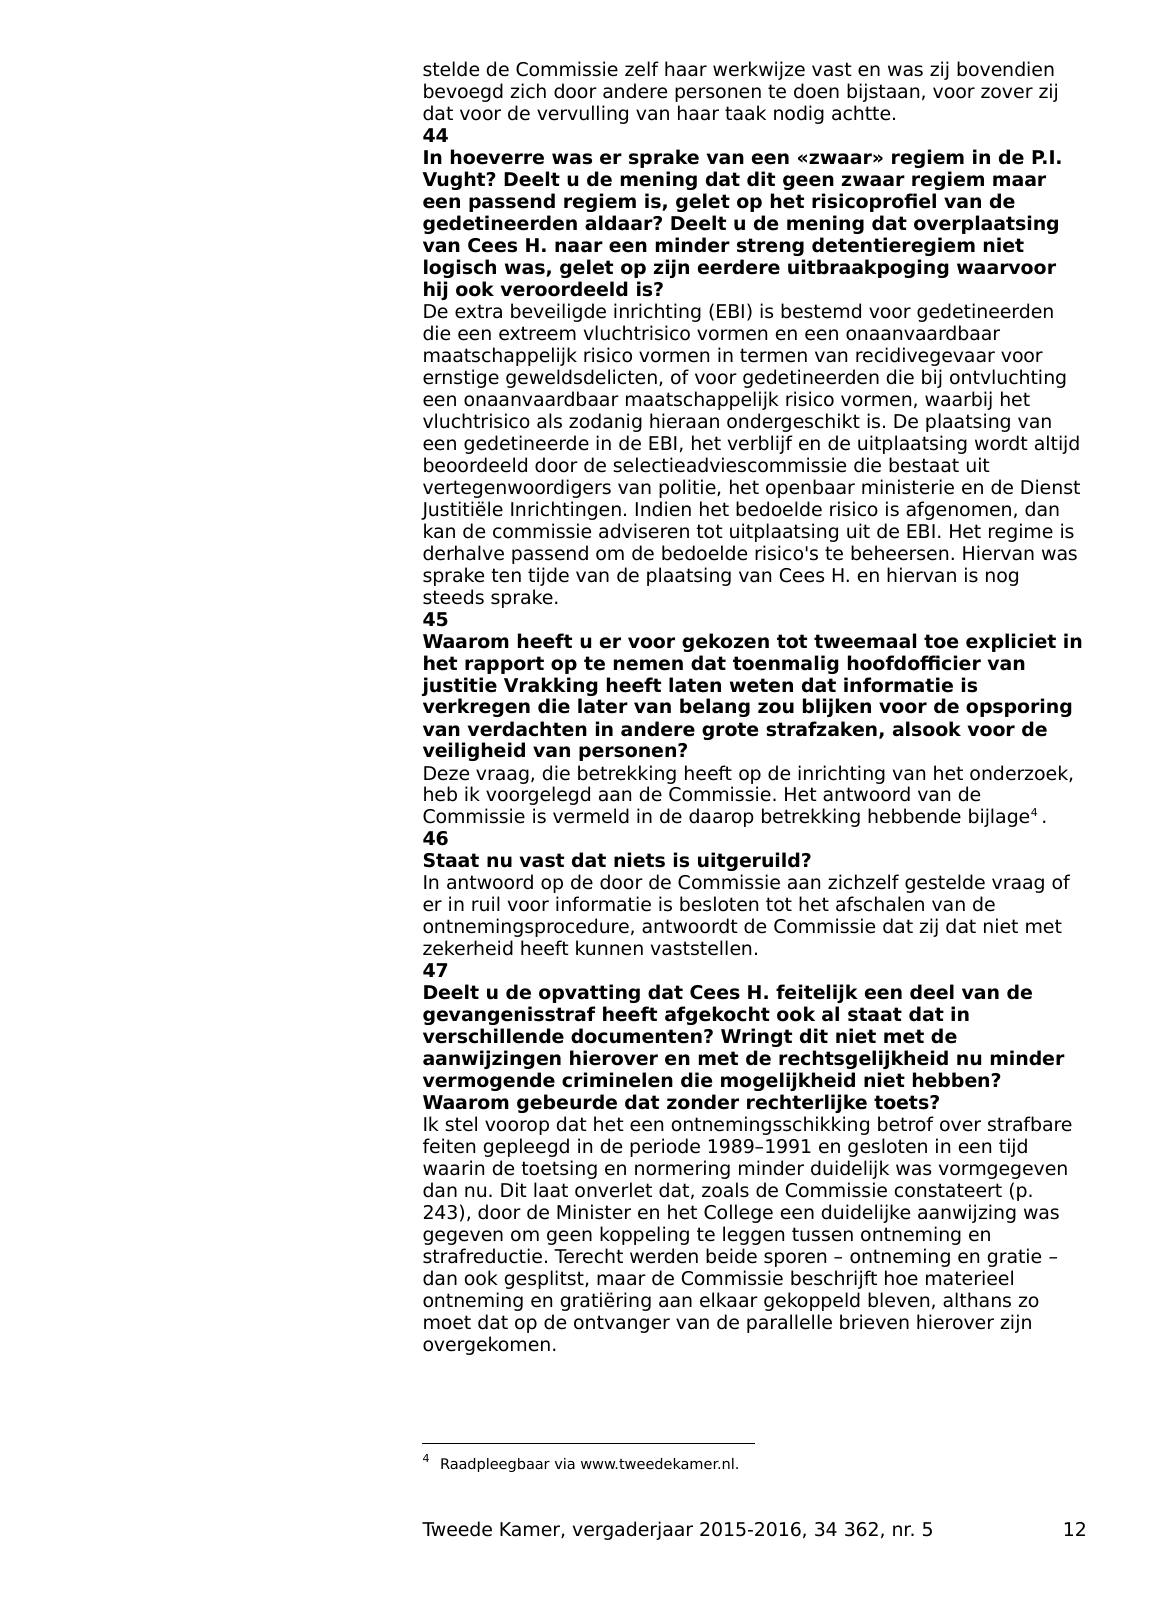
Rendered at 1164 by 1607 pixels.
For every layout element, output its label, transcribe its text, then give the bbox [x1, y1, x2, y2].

text Ik stel voorop dat het een ontnemingsschikking betrof over strafbare feiten gepleegd in de periode 1989–1991 en gesloten in een tijd waarin de toetsing en normering minder duidelijk was vormgegeven dan nu. Dit laat onverlet dat, zoals de Commissie constateert (p. 243), door de Minister en het College een duidelijke aanwijzing was gegeven om geen koppeling te leggen tussen ontneming en strafreductie. Terecht werden beide sporen – ontneming en gratie – dan ook gesplitst, maar de Commissie beschrijft hoe materieel ontneming en gratiëring aan elkaar gekoppeld bleven, althans zo moet dat op de ontvanger van de parallelle brieven hierover zijn overgekomen. [422, 1114, 1087, 1356]
text De extra beveiligde inrichting (EBI) is bestemd voor gedetineerden die een extreem vluchtrisico vormen en een onaanvaardbaar maatschappelijk risico vormen in termen van recidivegevaar voor ernstige geweldsdelicten, of voor gedetineerden die bij ontvluchting een onaanvaardbaar maatschappelijk risico vormen, waarbij het vluchtrisico als zodanig hieraan ondergeschikt is. De plaatsing van een gedetineerde in de EBI, het verblijf en de uitplaatsing wordt altijd beoordeeld door de selectieadviescommissie die bestaat uit vertegenwoordigers van politie, het openbaar ministerie en de Dienst Justitiële Inrichtingen. Indien het bedoelde risico is afgenomen, dan kan de commissie adviseren tot uitplaatsing uit de EBI. Het regime is derhalve passend om de bedoelde risico's te beheersen. Hiervan was sprake ten tijde van de plaatsing van Cees H. en hiervan is nog steeds sprake. [422, 301, 1087, 608]
text Raadpleegbaar via www.tweedekamer.nl. [422, 1452, 1087, 1474]
text Staat nu vast dat niets is uitgeruild? [422, 850, 1087, 872]
text In antwoord op de door de Commissie aan zichzelf gestelde vraag of er in ruil voor informatie is besloten tot het afschalen van de ontnemingsprocedure, antwoordt de Commissie dat zij dat niet met zekerheid heeft kunnen vaststellen. [422, 872, 1087, 960]
text Waarom heeft u er voor gekozen tot tweemaal toe expliciet in het rapport op te nemen dat toenmalig hoofdofficier van justitie Vrakking heeft laten weten dat informatie is verkregen die later van belang zou blijken voor de opsporing van verdachten in andere grote strafzaken, alsook voor de veiligheid van personen? [422, 631, 1087, 762]
text Deze vraag, die betrekking heeft op de inrichting van het onderzoek, heb ik voorgelegd aan de Commissie. Het antwoord van de Commissie is vermeld in de daarop betrekking hebbende bijlage. [422, 762, 1087, 828]
text 46 [422, 828, 1087, 850]
text Deelt u de opvatting dat Cees H. feitelijk een deel van de gevangenisstraf heeft afgekocht ook al staat dat in verschillende documenten? Wringt dit niet met de aanwijzingen hierover en met de rechtsgelijkheid nu minder vermogende criminelen die mogelijkheid niet hebben? Waarom gebeurde dat zonder rechterlijke toets? [422, 982, 1087, 1114]
text 44 [422, 125, 1087, 147]
text 47 [422, 960, 1087, 982]
text In hoeverre was er sprake van een «zwaar» regiem in de P.I. Vught? Deelt u de mening dat dit geen zwaar regiem maar een passend regiem is, gelet op het risicoprofiel van de gedetineerden aldaar? Deelt u de mening dat overplaatsing van Cees H. naar een minder streng detentieregiem niet logisch was, gelet op zijn eerdere uitbraakpoging waarvoor hij ook veroordeeld is? [422, 147, 1087, 301]
text stelde de Commissie zelf haar werkwijze vast en was zij bovendien bevoegd zich door andere personen te doen bijstaan, voor zover zij dat voor de vervulling van haar taak nodig achtte. [422, 59, 1087, 125]
text 45 [422, 608, 1087, 631]
